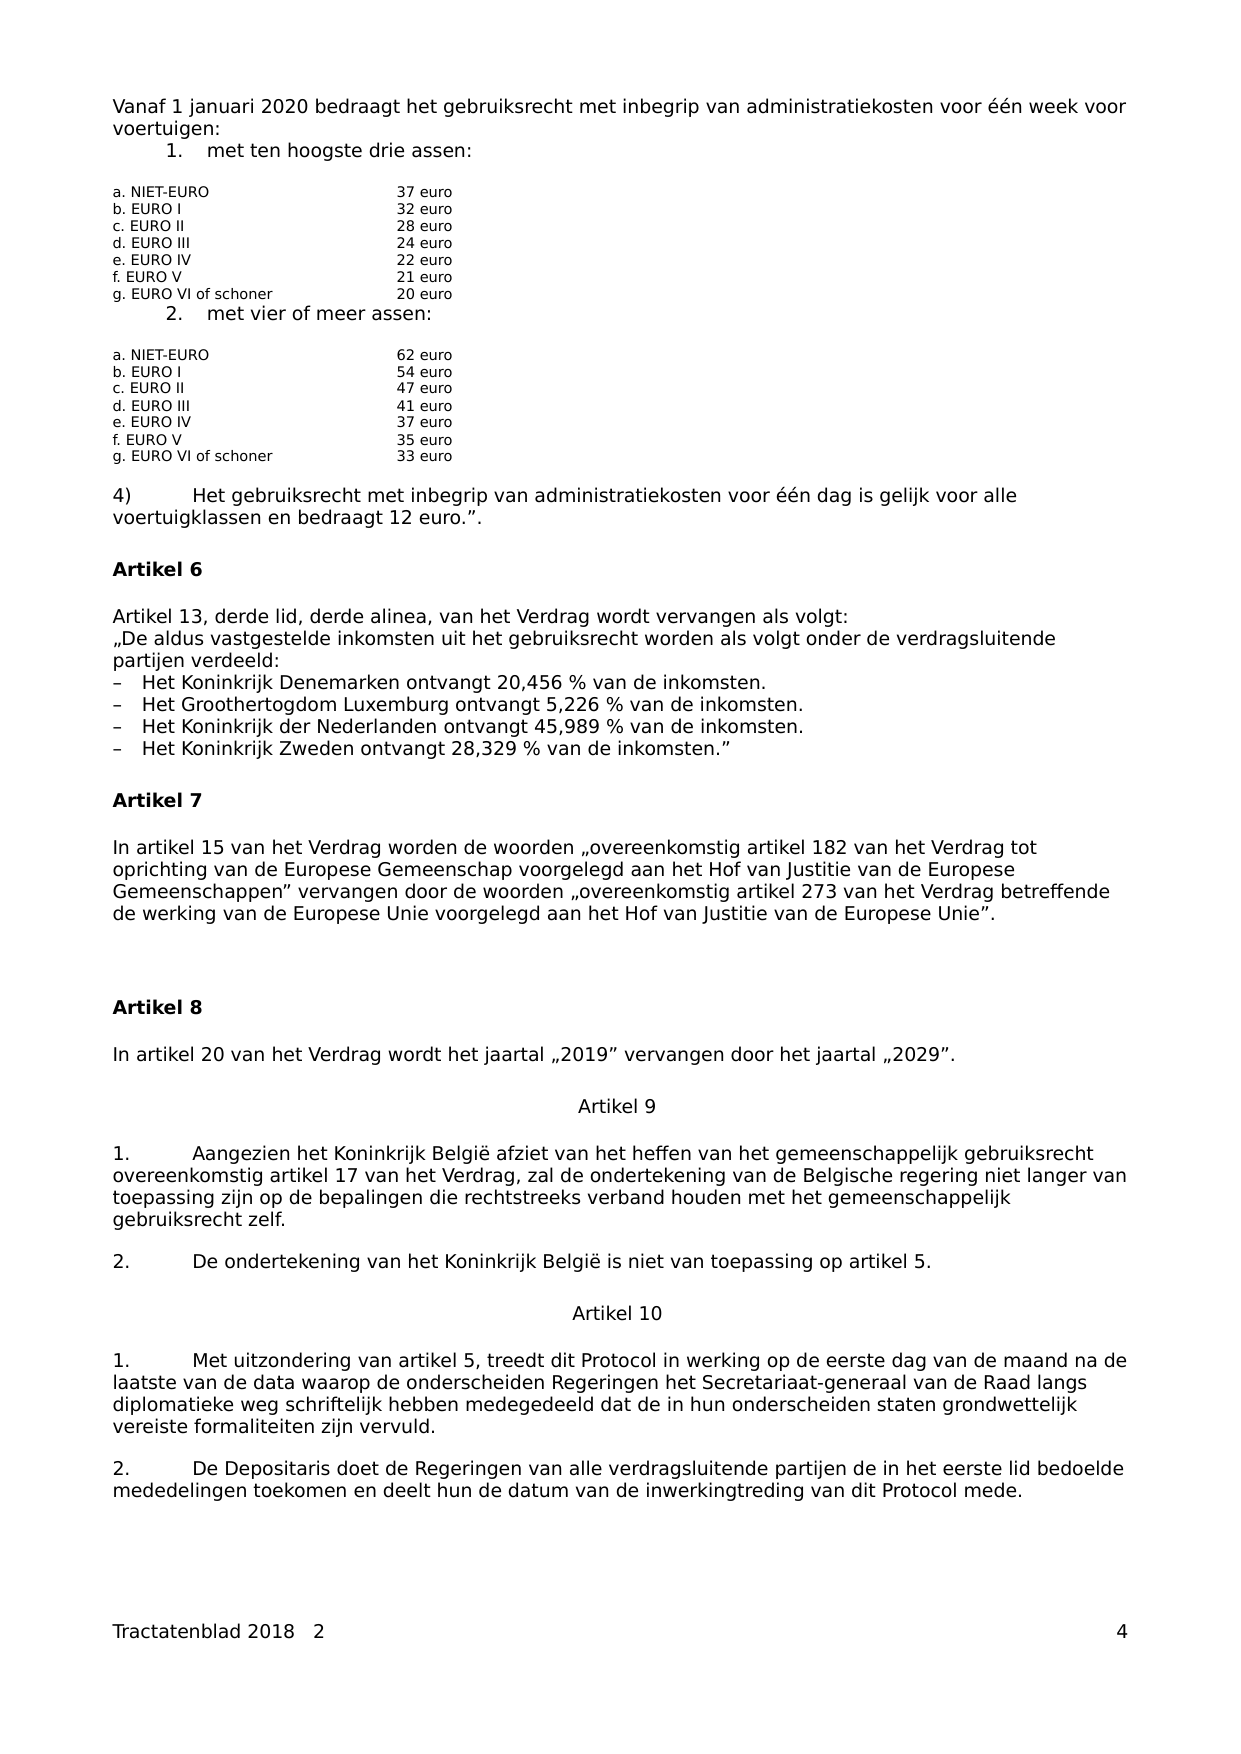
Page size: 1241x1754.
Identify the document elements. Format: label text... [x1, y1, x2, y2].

table_cell 22 euro [390, 252, 1128, 269]
table_cell 32 euro [390, 201, 1128, 218]
text 2. De Depositaris doet de Regeringen van alle verdragsluitende partijen de in het eerste lid bedoelde mededelingen toekomen en deelt hun de datum van de inwerkingtreding van dit Protocol mede. [112, 1458, 1128, 1502]
text 2. De ondertekening van het Koninkrijk België is niet van toepassing op artikel 5. [112, 1251, 1128, 1273]
table_header 37 euro [390, 184, 1128, 201]
table_cell 47 euro [390, 380, 1128, 397]
text In artikel 20 van het Verdrag wordt het jaartal „2019” vervangen door het jaartal „2029”. [112, 1044, 1128, 1066]
table_cell g. EURO VI of schoner [112, 448, 390, 465]
table_cell f. EURO V [112, 431, 390, 448]
text 4) Het gebruiksrecht met inbegrip van administratiekosten voor één dag is gelijk voor alle voertuigklassen en bedraagt 12 euro.”. [112, 485, 1128, 529]
subtitle Artikel 10 [112, 1303, 1128, 1325]
text Vanaf 1 januari 2020 bedraagt het gebruiksrecht met inbegrip van administratiekosten voor één week voor voertuigen: [112, 96, 1128, 140]
table_cell b. EURO I [112, 364, 390, 380]
table_cell 41 euro [390, 398, 1128, 414]
text 1. Aangezien het Koninkrijk België afziet van het heffen van het gemeenschappelijk gebruiksrecht overeenkomstig artikel 17 van het Verdrag, zal de ondertekening van de Belgische regering niet langer van toepassing zijn op de bepalingen die rechtstreeks verband houden met het gemeenschappelijk gebruiksrecht zelf. [112, 1143, 1128, 1231]
table_cell f. EURO V [112, 269, 390, 286]
table_cell c. EURO II [112, 218, 390, 235]
text – Het Koninkrijk Zweden ontvangt 28,329 % van de inkomsten.” [112, 738, 1128, 760]
text 2. met vier of meer assen: [165, 303, 1128, 324]
subtitle Artikel 6 [112, 559, 1128, 581]
text Artikel 13, derde lid, derde alinea, van het Verdrag wordt vervangen als volgt: [112, 606, 1128, 628]
text – Het Koninkrijk der Nederlanden ontvangt 45,989 % van de inkomsten. [112, 716, 1128, 738]
table_header a. NIET-EURO [112, 184, 390, 201]
table_header 62 euro [390, 346, 1128, 363]
table_cell 24 euro [390, 235, 1128, 252]
table_cell c. EURO II [112, 380, 390, 397]
subtitle Artikel 9 [112, 1096, 1128, 1118]
table_cell 21 euro [390, 269, 1128, 286]
subtitle Artikel 8 [112, 997, 1128, 1019]
table_cell d. EURO III [112, 235, 390, 252]
table_cell b. EURO I [112, 201, 390, 218]
subtitle Artikel 7 [112, 790, 1128, 812]
text – Het Koninkrijk Denemarken ontvangt 20,456 % van de inkomsten. [112, 672, 1128, 694]
table_cell e. EURO IV [112, 414, 390, 431]
table_cell e. EURO IV [112, 252, 390, 269]
table_cell 35 euro [390, 431, 1128, 448]
table_cell 20 euro [390, 286, 1128, 303]
text 1. met ten hoogste drie assen: [165, 140, 1128, 162]
table_header a. NIET-EURO [112, 346, 390, 363]
table_cell 33 euro [390, 448, 1128, 465]
table_cell 28 euro [390, 218, 1128, 235]
text „De aldus vastgestelde inkomsten uit het gebruiksrecht worden als volgt onder de verdragsluitende partijen verdeeld: [112, 628, 1128, 672]
table_cell d. EURO III [112, 398, 390, 414]
text In artikel 15 van het Verdrag worden de woorden „overeenkomstig artikel 182 van het Verdrag tot oprichting van de Europese Gemeenschap voorgelegd aan het Hof van Justitie van de Europese Gemeenschappen” vervangen door de woorden „overeenkomstig artikel 273 van het Verdrag betreffende de werking van de Europese Unie voorgelegd aan het Hof van Justitie van de Europese Unie”. [112, 837, 1128, 925]
text – Het Groothertogdom Luxemburg ontvangt 5,226 % van de inkomsten. [112, 694, 1128, 716]
table_cell 54 euro [390, 364, 1128, 380]
table_cell g. EURO VI of schoner [112, 286, 390, 303]
text 1. Met uitzondering van artikel 5, treedt dit Protocol in werking op de eerste dag van de maand na de laatste van de data waarop de onderscheiden Regeringen het Secretariaat-generaal van de Raad langs diplomatieke weg schriftelijk hebben medegedeeld dat de in hun onderscheiden staten grondwettelijk vereiste formaliteiten zijn vervuld. [112, 1350, 1128, 1438]
table_cell 37 euro [390, 414, 1128, 431]
